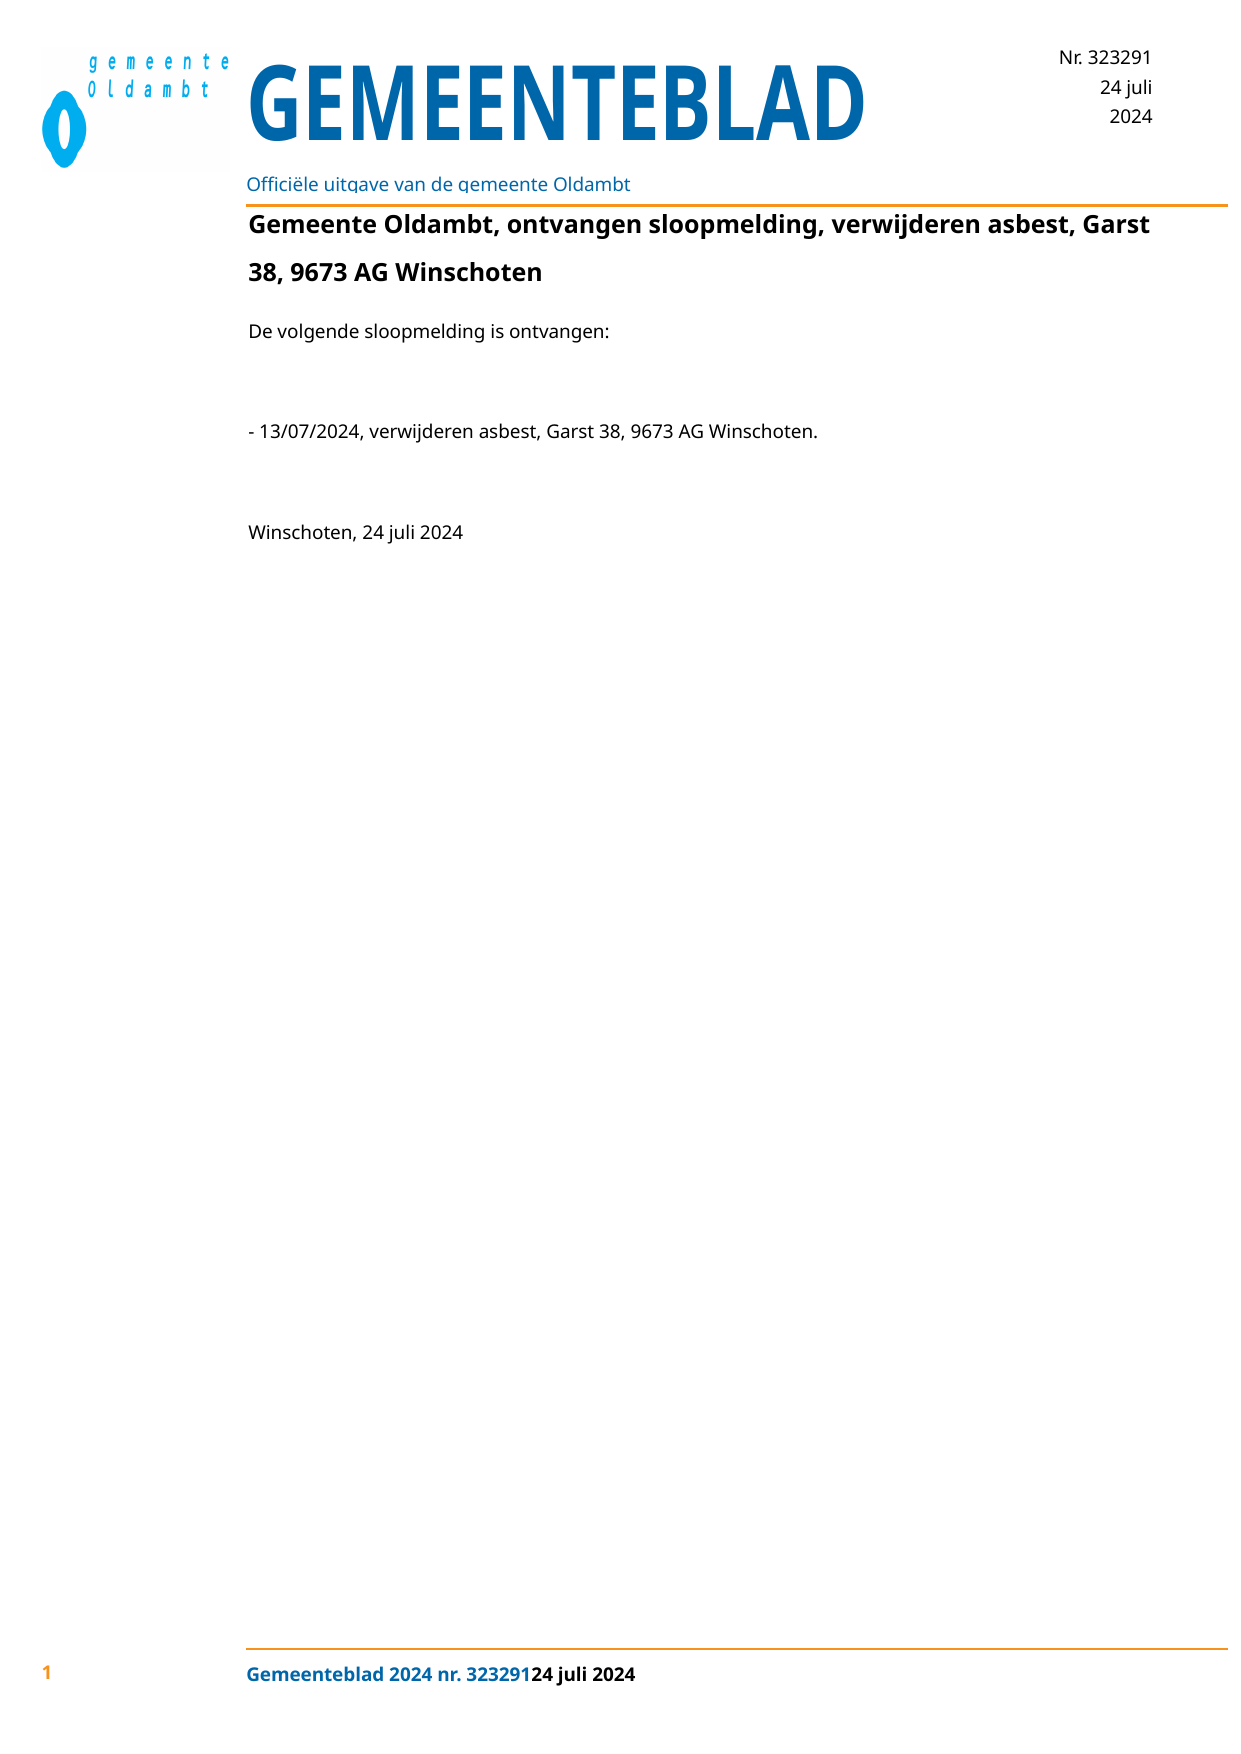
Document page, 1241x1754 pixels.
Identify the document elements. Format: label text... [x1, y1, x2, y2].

text - 13/07/2024, verwijderen asbest, Garst 38, 9673 AG Winschoten. [248, 419, 1152, 444]
text Gemeente Oldambt, ontvangen sloopmelding, verwijderen asbest, Garst 38, 9673 AG Winschoten [248, 207, 1152, 288]
text Winschoten, 24 juli 2024 [248, 519, 1152, 545]
text De volgende sloopmelding is ontvangen: [248, 318, 1152, 344]
picture [41, 47, 231, 172]
